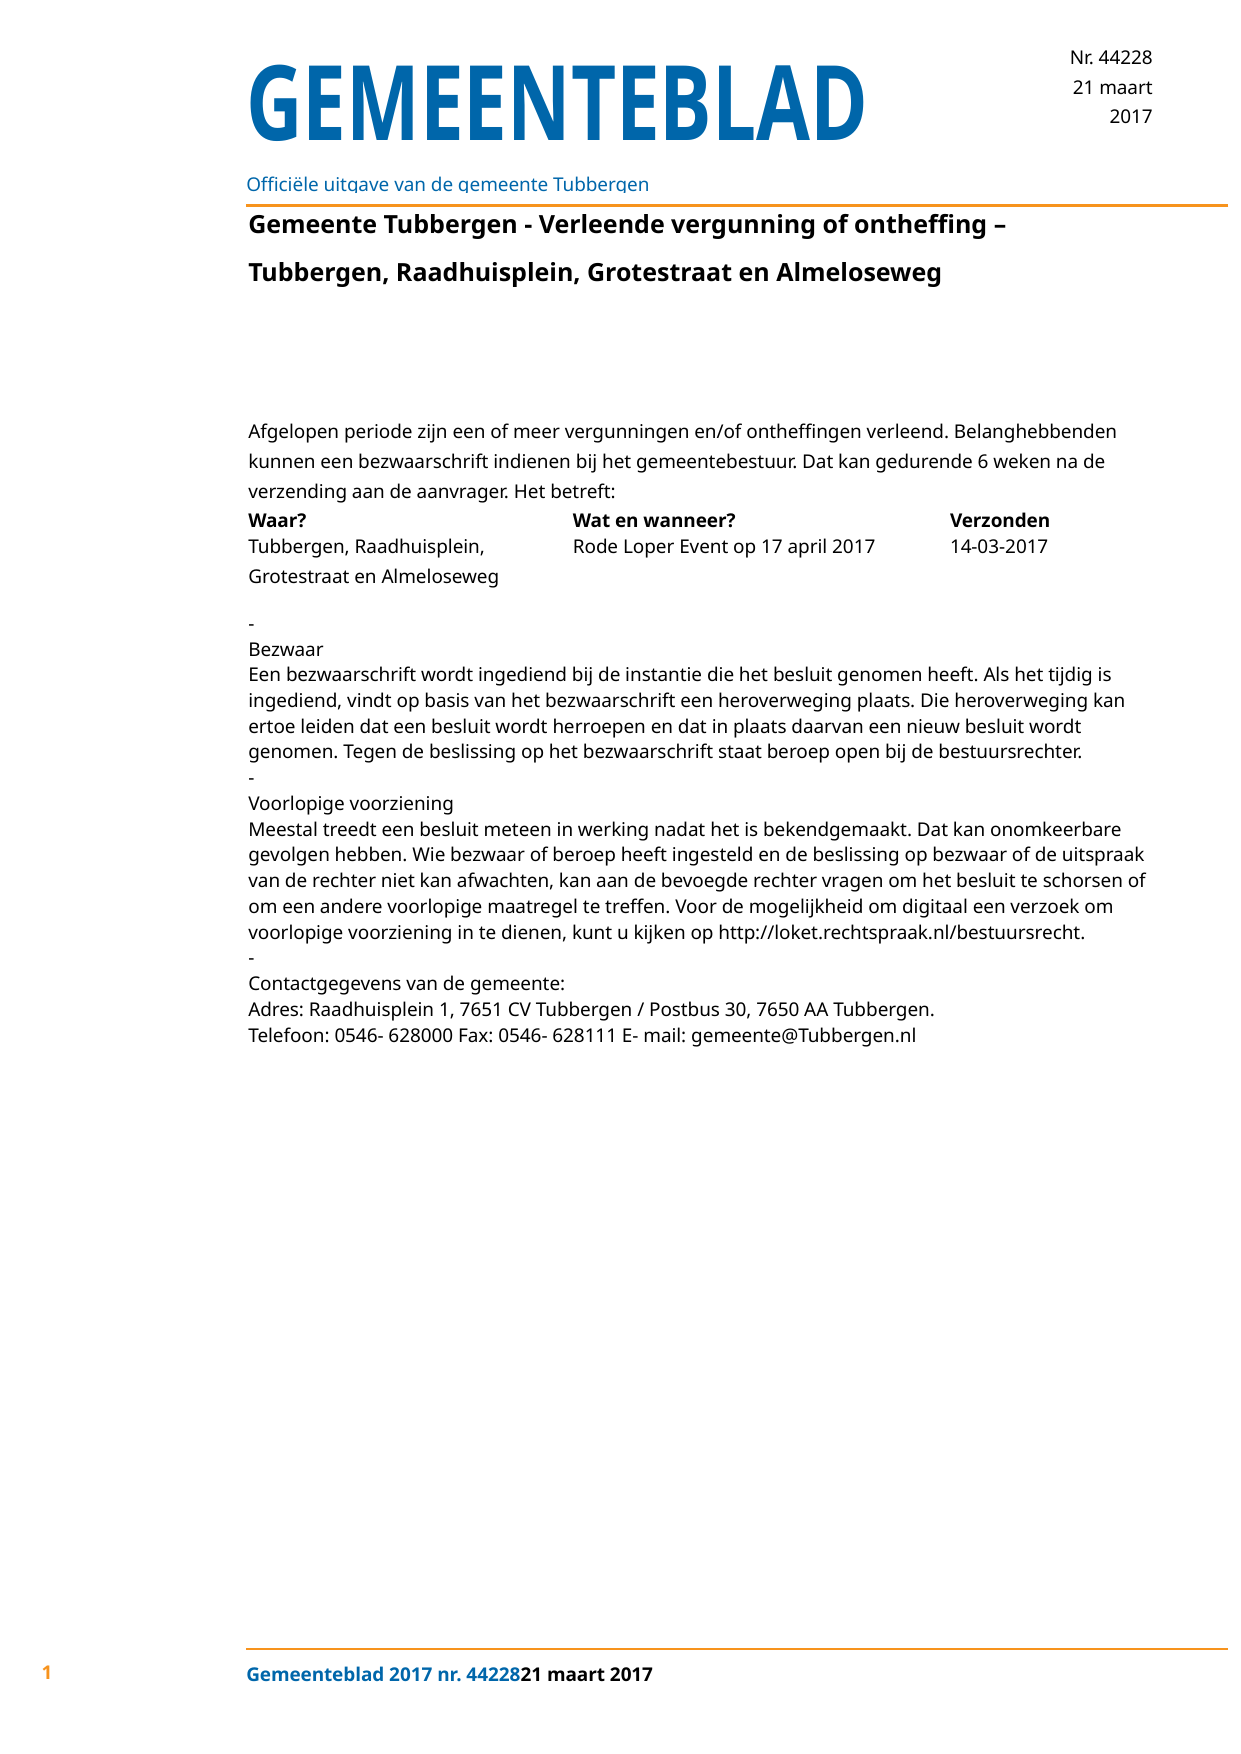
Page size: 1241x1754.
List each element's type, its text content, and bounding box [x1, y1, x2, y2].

text Adres: Raadhuisplein 1, 7651 CV Tubbergen / Postbus 30, 7650 AA Tubbergen. [248, 996, 1152, 1022]
table_header Waar? [248, 508, 573, 533]
text - [248, 764, 1152, 790]
text Afgelopen periode zijn een of meer vergunningen en/of ontheffingen verleend. Belanghebbenden kunnen een bezwaarschrift indienen bij het gemeentebestuur. Dat kan gedurende 6 weken na de verzending aan de aanvrager. Het betreft: [248, 419, 1152, 504]
table_cell Rode Loper Event op 17 april 2017 [573, 533, 950, 589]
text Meestal treedt een besluit meteen in werking nadat het is bekendgemaakt. Dat kan onomkeerbare gevolgen hebben. Wie bezwaar of beroep heeft ingesteld en de beslissing op bezwaar of de uitspraak van de rechter niet kan afwachten, kan aan de bevoegde rechter vragen om het besluit te schorsen of om een andere voorlopige maatregel te treffen. Voor de mogelijkheid om digitaal een verzoek om voorlopige voorziening in te dienen, kunt u kijken op http://loket.rechtspraak.nl/bestuursrecht. [248, 816, 1152, 944]
table_cell Tubbergen, Raadhuisplein, Grotestraat en Almeloseweg [248, 533, 573, 589]
text Gemeente Tubbergen - Verleende vergunning of ontheffing – Tubbergen, Raadhuisplein, Grotestraat en Almeloseweg [248, 207, 1152, 288]
table_header Verzonden [950, 508, 1152, 533]
text Voorlopige voorziening [248, 790, 1152, 816]
text - [248, 610, 1152, 636]
table_cell 14-03-2017 [950, 533, 1152, 589]
picture [41, 47, 231, 172]
table_header Wat en wanneer? [573, 508, 950, 533]
text Bezwaar [248, 636, 1152, 662]
text Contactgegevens van de gemeente: [248, 970, 1152, 996]
text Een bezwaarschrift wordt ingediend bij de instantie die het besluit genomen heeft. Als het tijdig is ingediend, vindt op basis van het bezwaarschrift een heroverweging plaats. Die heroverweging kan ertoe leiden dat een besluit wordt herroepen en dat in plaats daarvan een nieuw besluit wordt genomen. Tegen de beslissing op het bezwaarschrift staat beroep open bij de bestuursrechter. [248, 662, 1152, 764]
text Telefoon: 0546- 628000 Fax: 0546- 628111 E- mail: gemeente@Tubbergen.nl [248, 1022, 1152, 1047]
text - [248, 944, 1152, 970]
